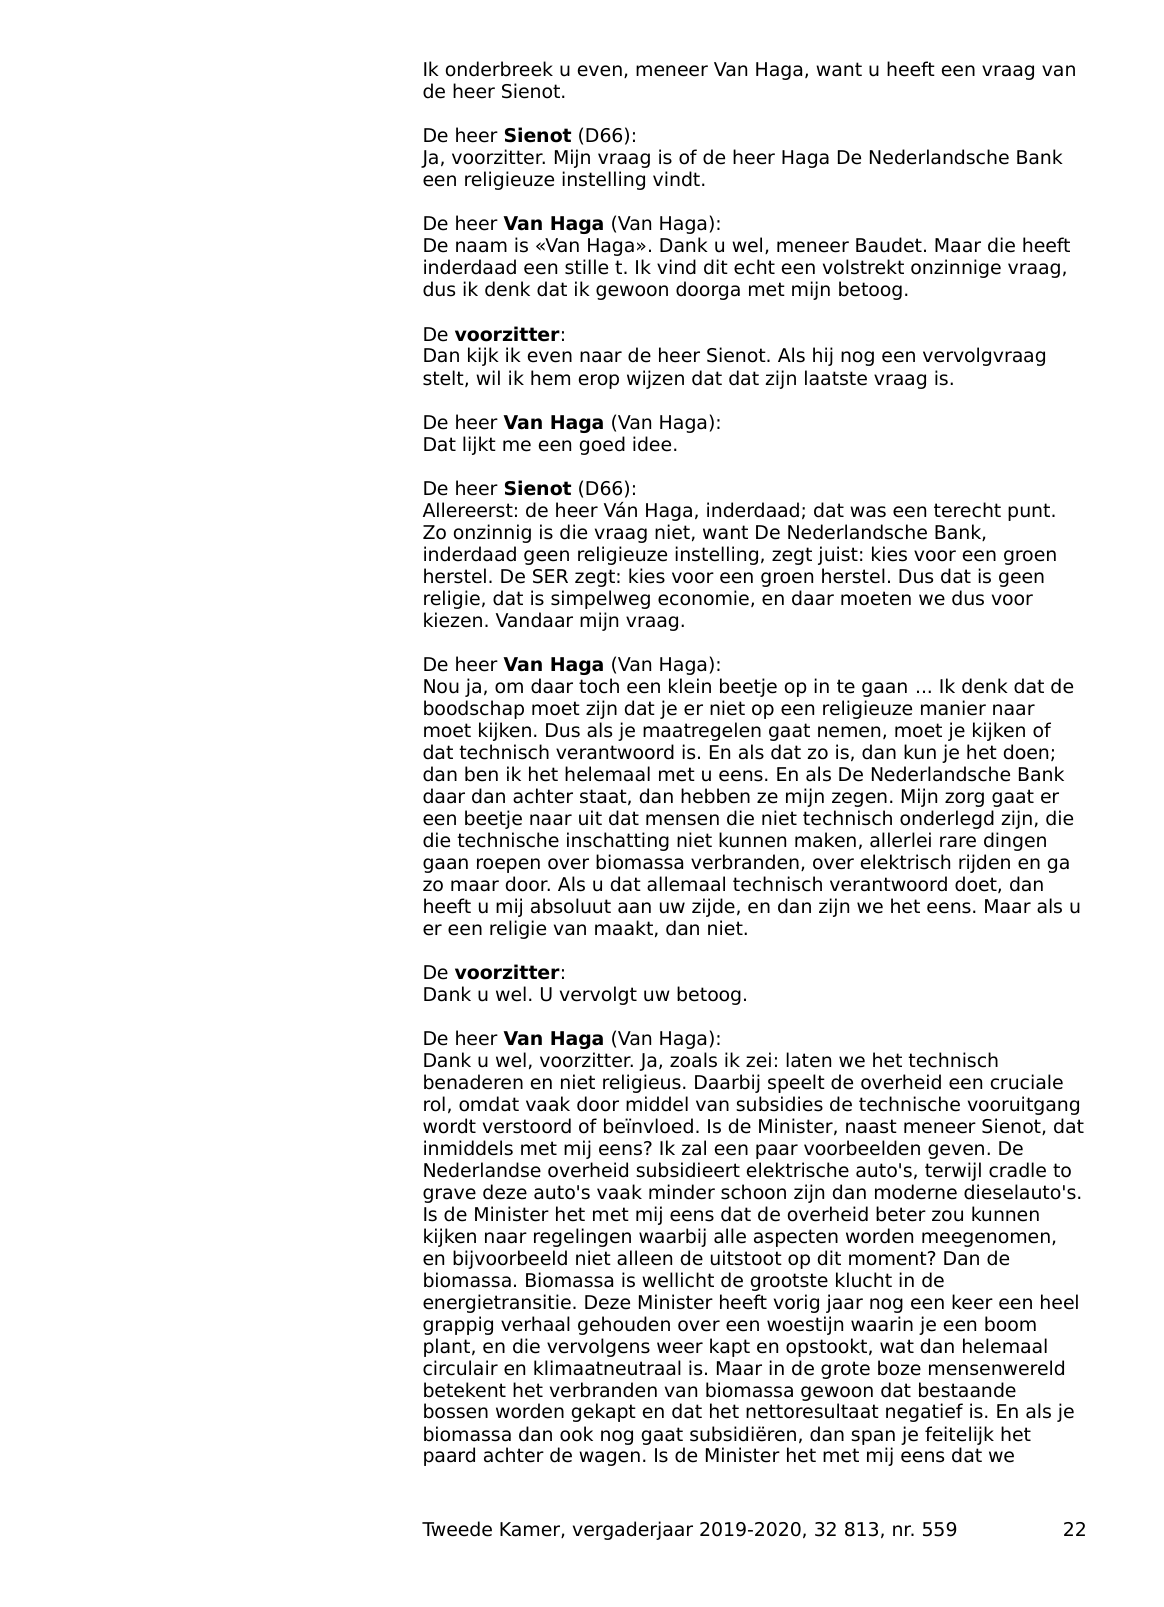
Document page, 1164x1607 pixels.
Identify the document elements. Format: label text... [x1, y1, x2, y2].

text Ik onderbreek u even, meneer Van Haga, want u heeft een vraag van de heer Sienot. [422, 59, 1087, 103]
text Dank u wel. U vervolgt uw betoog. [422, 984, 1087, 1006]
text Ja, voorzitter. Mijn vraag is of de heer Haga De Nederlandsche Bank een religieuze instelling vindt. [422, 147, 1087, 191]
text De voorzitter: [422, 962, 1087, 984]
text De heer Van Haga (Van Haga): [422, 213, 1087, 235]
text De naam is «Van Haga». Dank u wel, meneer Baudet. Maar die heeft inderdaad een stille t. Ik vind dit echt een volstrekt onzinnige vraag, dus ik denk dat ik gewoon doorga met mijn betoog. [422, 235, 1087, 301]
text Allereerst: de heer Ván Haga, inderdaad; dat was een terecht punt. Zo onzinnig is die vraag niet, want De Nederlandsche Bank, inderdaad geen religieuze instelling, zegt juist: kies voor een groen herstel. De SER zegt: kies voor een groen herstel. Dus dat is geen religie, dat is simpelweg economie, en daar moeten we dus voor kiezen. Vandaar mijn vraag. [422, 500, 1087, 632]
text De heer Van Haga (Van Haga): [422, 412, 1087, 433]
text De heer Sienot (D66): [422, 478, 1087, 500]
text De voorzitter: [422, 323, 1087, 345]
text De heer Sienot (D66): [422, 125, 1087, 147]
text Dan kijk ik even naar de heer Sienot. Als hij nog een vervolgvraag stelt, wil ik hem erop wijzen dat dat zijn laatste vraag is. [422, 345, 1087, 389]
text Nou ja, om daar toch een klein beetje op in te gaan ... Ik denk dat de boodschap moet zijn dat je er niet op een religieuze manier naar moet kijken. Dus als je maatregelen gaat nemen, moet je kijken of dat technisch verantwoord is. En als dat zo is, dan kun je het doen; dan ben ik het helemaal met u eens. En als De Nederlandsche Bank daar dan achter staat, dan hebben ze mijn zegen. Mijn zorg gaat er een beetje naar uit dat mensen die niet technisch onderlegd zijn, die die technische inschatting niet kunnen maken, allerlei rare dingen gaan roepen over biomassa verbranden, over elektrisch rijden en ga zo maar door. Als u dat allemaal technisch verantwoord doet, dan heeft u mij absoluut aan uw zijde, en dan zijn we het eens. Maar als u er een religie van maakt, dan niet. [422, 676, 1087, 939]
text Dat lijkt me een goed idee. [422, 433, 1087, 456]
text De heer Van Haga (Van Haga): [422, 1028, 1087, 1050]
text Dank u wel, voorzitter. Ja, zoals ik zei: laten we het technisch benaderen en niet religieus. Daarbij speelt de overheid een cruciale rol, omdat vaak door middel van subsidies de technische vooruitgang wordt verstoord of beïnvloed. Is de Minister, naast meneer Sienot, dat inmiddels met mij eens? Ik zal een paar voorbeelden geven. De Nederlandse overheid subsidieert elektrische auto's, terwijl cradle to grave deze auto's vaak minder schoon zijn dan moderne dieselauto's. Is de Minister het met mij eens dat de overheid beter zou kunnen kijken naar regelingen waarbij alle aspecten worden meegenomen, en bijvoorbeeld niet alleen de uitstoot op dit moment? Dan de biomassa. Biomassa is wellicht de grootste klucht in de energietransitie. Deze Minister heeft vorig jaar nog een keer een heel grappig verhaal gehouden over een woestijn waarin je een boom plant, en die vervolgens weer kapt en opstookt, wat dan helemaal circulair en klimaatneutraal is. Maar in de grote boze mensenwereld betekent het verbranden van biomassa gewoon dat bestaande bossen worden gekapt en dat het nettoresultaat negatief is. En als je biomassa dan ook nog gaat subsidiëren, dan span je feitelijk het paard achter de wagen. Is de Minister het met mij eens dat we [422, 1050, 1087, 1467]
text De heer Van Haga (Van Haga): [422, 654, 1087, 676]
